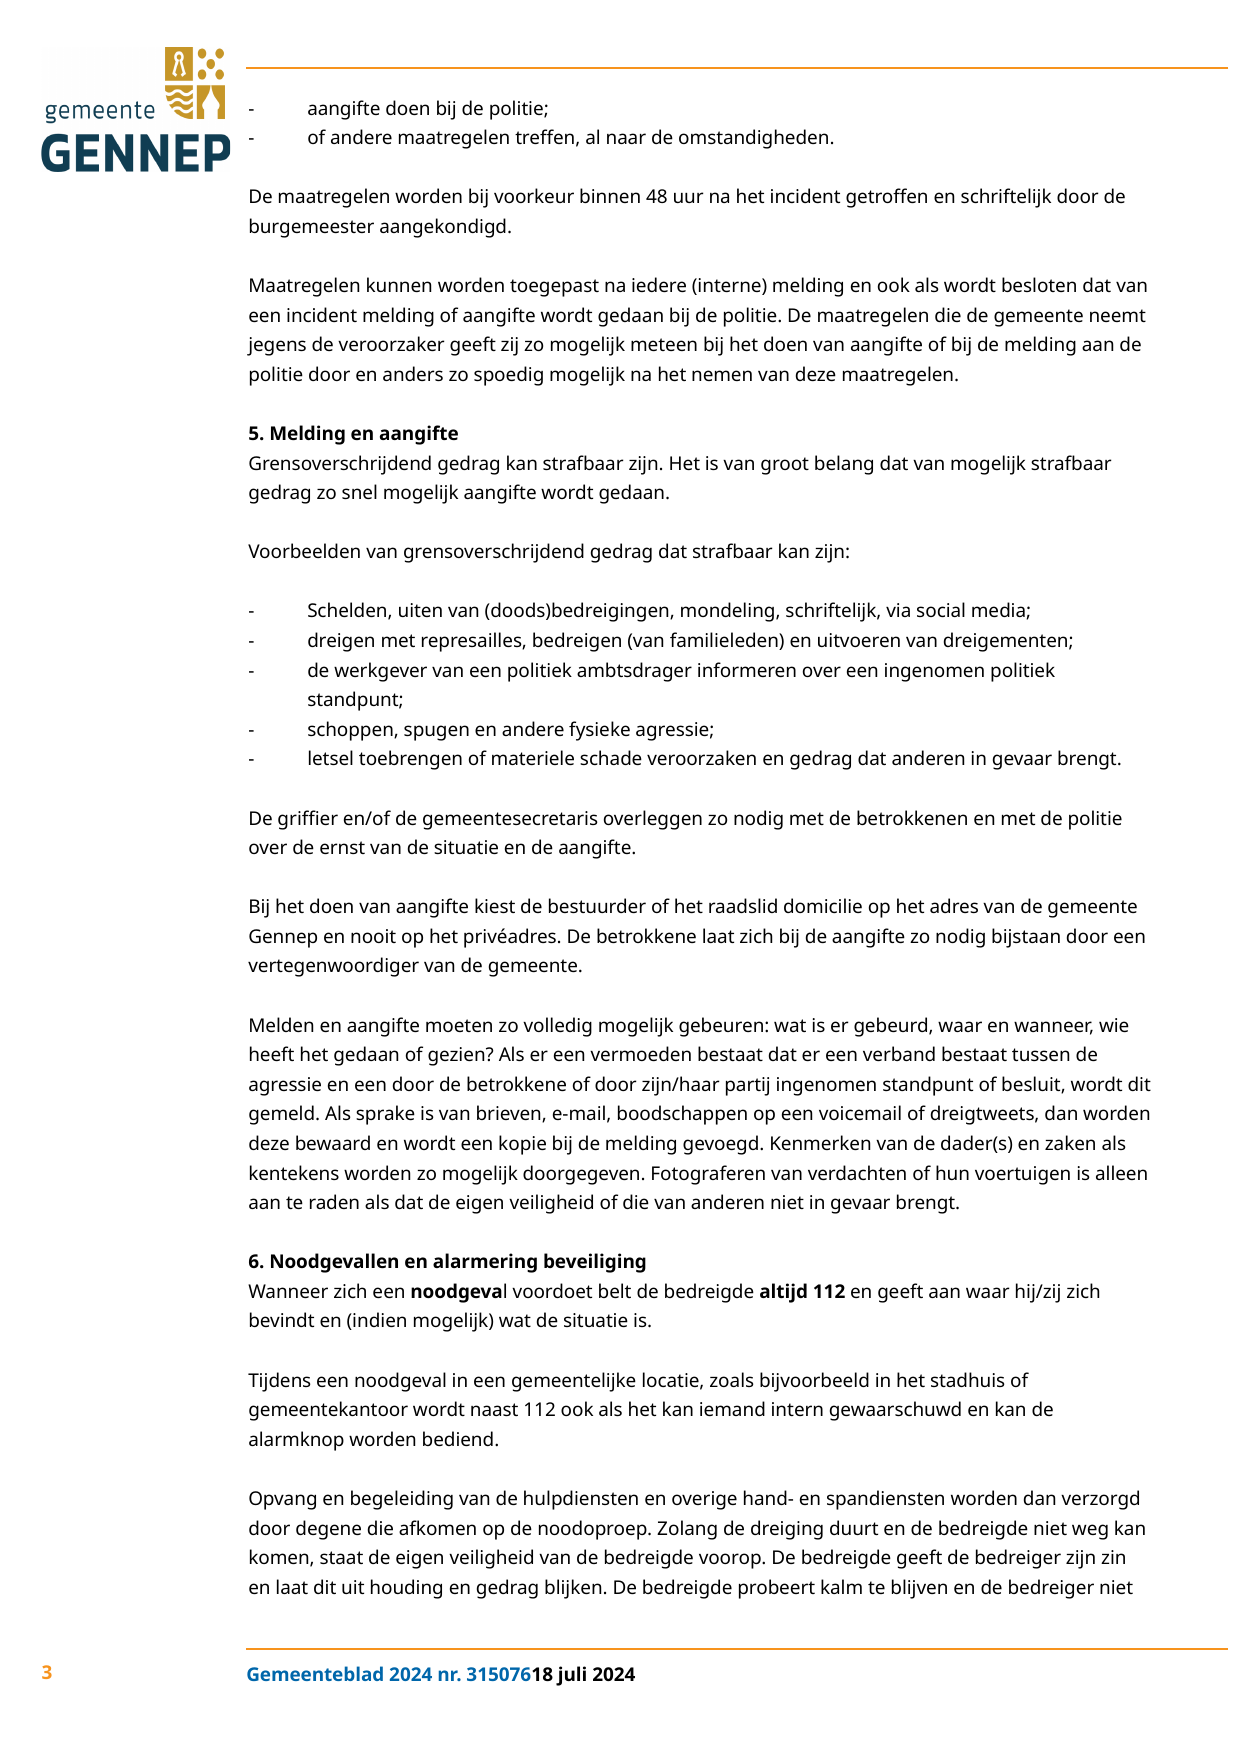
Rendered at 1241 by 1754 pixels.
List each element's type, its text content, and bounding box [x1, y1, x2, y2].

text De maatregelen worden bij voorkeur binnen 48 uur na het incident getroffen en schriftelijk door de burgemeester aangekondigd. [248, 183, 1152, 239]
list Schelden, uiten van (doods)bedreigingen, mondeling, schriftelijk, via social media; [248, 598, 1152, 623]
text Opvang en begeleiding van de hulpdiensten en overige hand- en spandiensten worden dan verzorgd door degene die afkomen op de noodoproep. Zolang de dreiging duurt en de bedreigde niet weg kan komen, staat de eigen veiligheid van de bedreigde voorop. De bedreigde geeft de bedreiger zijn zin en laat dit uit houding en gedrag blijken. De bedreigde probeert kalm te blijven en de bedreiger niet [248, 1485, 1152, 1600]
picture [41, 47, 231, 172]
list aangifte doen bij de politie; [248, 95, 1152, 121]
list schoppen, spugen en andere fysieke agressie; [248, 716, 1152, 742]
list of andere maatregelen treffen, al naar de omstandigheden. [248, 124, 1152, 150]
text Melden en aangifte moeten zo volledig mogelijk gebeuren: wat is er gebeurd, waar en wanneer, wie heeft het gedaan of gezien? Als er een vermoeden bestaat dat er een verband bestaat tussen de agressie en een door de betrokkene of door zijn/haar partij ingenomen standpunt of besluit, wordt dit gemeld. Als sprake is van brieven, e‐mail, boodschappen op een voicemail of dreigtweets, dan worden deze bewaard en wordt een kopie bij de melding gevoegd. Kenmerken van de dader(s) en zaken als kentekens worden zo mogelijk doorgegeven. Fotograferen van verdachten of hun voertuigen is alleen aan te raden als dat de eigen veiligheid of die van anderen niet in gevaar brengt. [248, 1012, 1152, 1215]
text Voorbeelden van grensoverschrijdend gedrag dat strafbaar kan zijn: [248, 538, 1152, 564]
text 5. Melding en aangifte [248, 420, 1152, 446]
text Bij het doen van aangifte kiest de bestuurder of het raadslid domicilie op het adres van de gemeente Gennep en nooit op het privéadres. De betrokkene laat zich bij de aangifte zo nodig bijstaan door een vertegenwoordiger van de gemeente. [248, 893, 1152, 978]
text Tijdens een noodgeval in een gemeentelijke locatie, zoals bijvoorbeeld in het stadhuis of gemeentekantoor wordt naast 112 ook als het kan iemand intern gewaarschuwd en kan de alarmknop worden bediend. [248, 1367, 1152, 1452]
text Maatregelen kunnen worden toegepast na iedere (interne) melding en ook als wordt besloten dat van een incident melding of aangifte wordt gedaan bij de politie. De maatregelen die de gemeente neemt jegens de veroorzaker geeft zij zo mogelijk meteen bij het doen van aangifte of bij de melding aan de politie door en anders zo spoedig mogelijk na het nemen van deze maatregelen. [248, 272, 1152, 387]
text De griffier en/of de gemeentesecretaris overleggen zo nodig met de betrokkenen en met de politie over de ernst van de situatie en de aangifte. [248, 805, 1152, 860]
list dreigen met represailles, bedreigen (van familieleden) en uitvoeren van dreigementen; [248, 627, 1152, 653]
text Wanneer zich een noodgeval voordoet belt de bedreigde altijd 112 en geeft aan waar hij/zij zich bevindt en (indien mogelijk) wat de situatie is. [248, 1278, 1152, 1333]
list letsel toebrengen of materiele schade veroorzaken en gedrag dat anderen in gevaar brengt. [248, 746, 1152, 771]
list de werkgever van een politiek ambtsdrager informeren over een ingenomen politiek standpunt; [248, 657, 1152, 712]
text 6. Noodgevallen en alarmering beveiliging [248, 1248, 1152, 1274]
text Grensoverschrijdend gedrag kan strafbaar zijn. Het is van groot belang dat van mogelijk strafbaar gedrag zo snel mogelijk aangifte wordt gedaan. [248, 450, 1152, 505]
